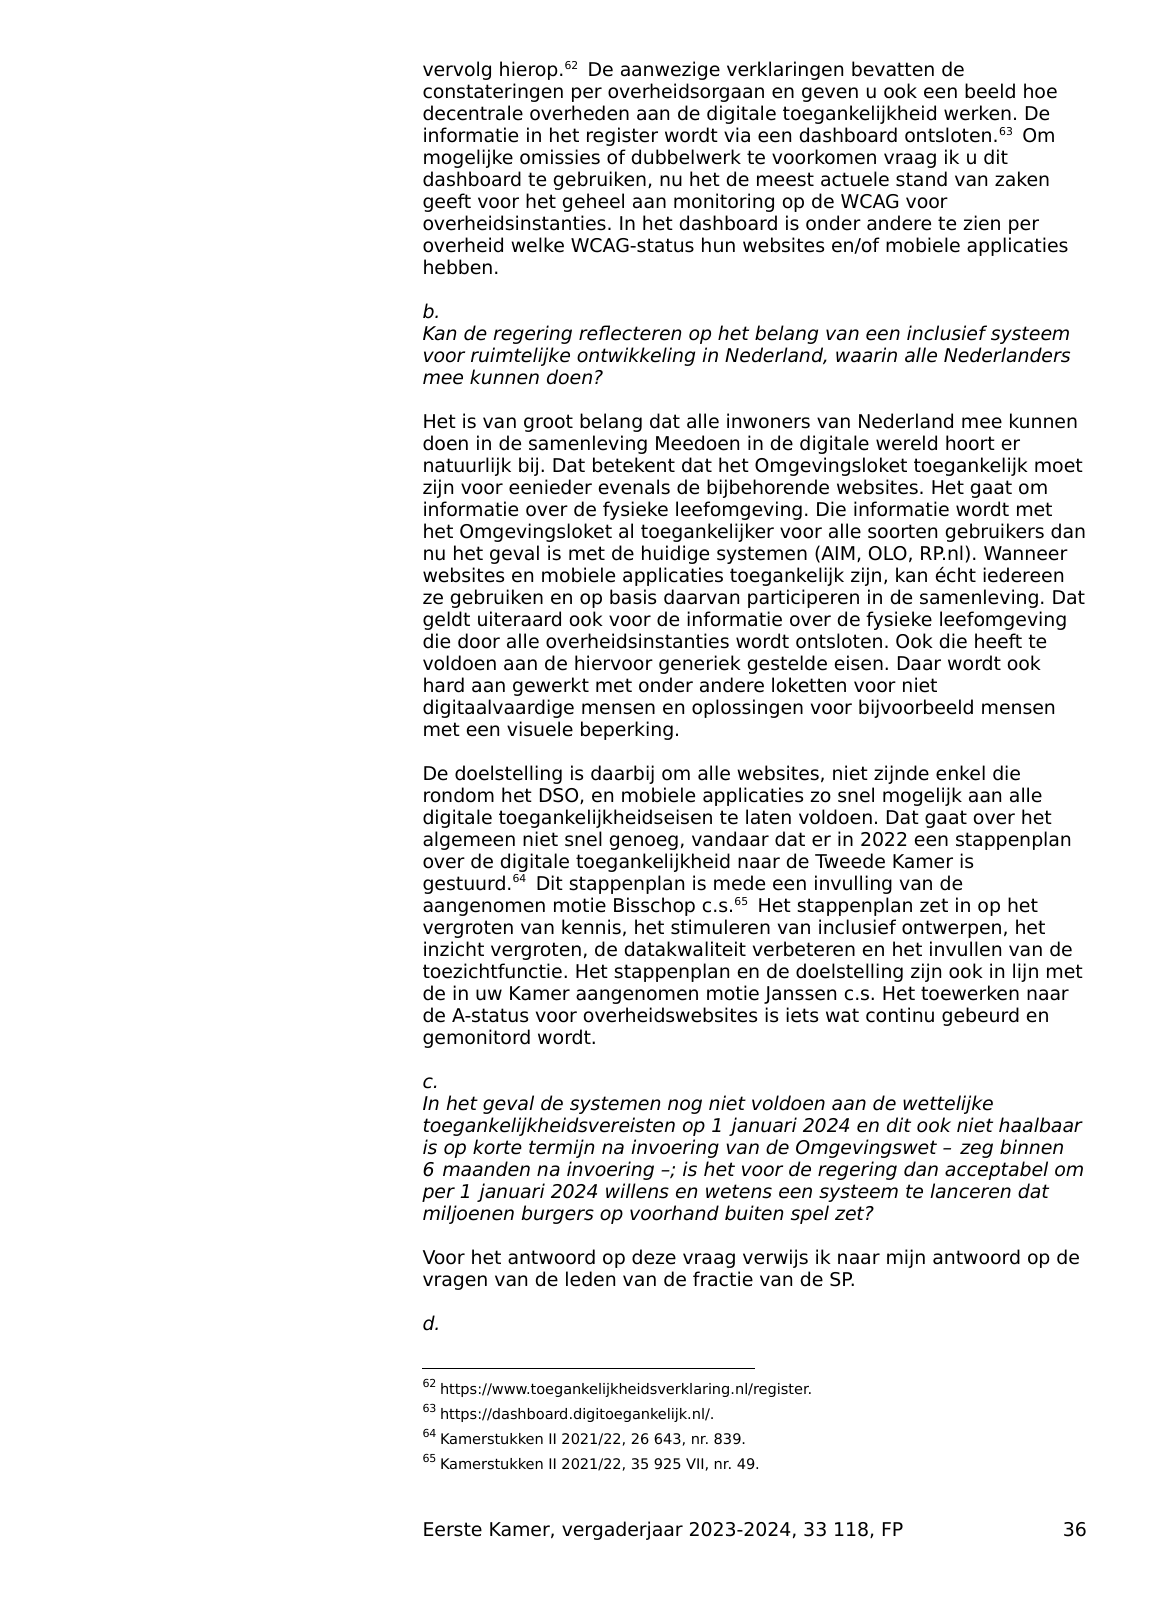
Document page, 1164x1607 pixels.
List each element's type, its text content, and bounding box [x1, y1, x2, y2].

text Kamerstukken II 2021/22, 26 643, nr. 839. [422, 1427, 1087, 1449]
text https://dashboard.digitoegankelijk.nl/. [422, 1402, 1087, 1424]
text De doelstelling is daarbij om alle websites, niet zijnde enkel die rondom het DSO, en mobiele applicaties zo snel mogelijk aan alle digitale toegankelijkheidseisen te laten voldoen. Dat gaat over het algemeen niet snel genoeg, vandaar dat er in 2022 een stappenplan over de digitale toegankelijkheid naar de Tweede Kamer is gestuurd. Dit stappenplan is mede een invulling van de aangenomen motie Bisschop c.s. Het stappenplan zet in op het vergroten van kennis, het stimuleren van inclusief ontwerpen, het inzicht vergroten, de datakwaliteit verbeteren en het invullen van de toezichtfunctie. Het stappenplan en de doelstelling zijn ook in lijn met de in uw Kamer aangenomen motie Janssen c.s. Het toewerken naar de A-status voor overheidswebsites is iets wat continu gebeurd en gemonitord wordt. [422, 763, 1087, 1049]
text vervolg hierop. De aanwezige verklaringen bevatten de constateringen per overheidsorgaan en geven u ook een beeld hoe decentrale overheden aan de digitale toegankelijkheid werken. De informatie in het register wordt via een dashboard ontsloten. Om mogelijke omissies of dubbelwerk te voorkomen vraag ik u dit dashboard te gebruiken, nu het de meest actuele stand van zaken geeft voor het geheel aan monitoring op de WCAG voor overheidsinstanties. In het dashboard is onder andere te zien per overheid welke WCAG-status hun websites en/of mobiele applicaties hebben. [422, 59, 1087, 279]
text Kan de regering reflecteren op het belang van een inclusief systeem voor ruimtelijke ontwikkeling in Nederland, waarin alle Nederlanders mee kunnen doen? [422, 323, 1087, 389]
text https://www.toegankelijkheidsverklaring.nl/register. [422, 1377, 1087, 1399]
text Het is van groot belang dat alle inwoners van Nederland mee kunnen doen in de samenleving Meedoen in de digitale wereld hoort er natuurlijk bij. Dat betekent dat het Omgevingsloket toegankelijk moet zijn voor eenieder evenals de bijbehorende websites. Het gaat om informatie over de fysieke leefomgeving. Die informatie wordt met het Omgevingsloket al toegankelijker voor alle soorten gebruikers dan nu het geval is met de huidige systemen (AIM, OLO, RP.nl). Wanneer websites en mobiele applicaties toegankelijk zijn, kan écht iedereen ze gebruiken en op basis daarvan participeren in de samenleving. Dat geldt uiteraard ook voor de informatie over de fysieke leefomgeving die door alle overheidsinstanties wordt ontsloten. Ook die heeft te voldoen aan de hiervoor generiek gestelde eisen. Daar wordt ook hard aan gewerkt met onder andere loketten voor niet digitaalvaardige mensen en oplossingen voor bijvoorbeeld mensen met een visuele beperking. [422, 411, 1087, 741]
text d. [422, 1313, 1087, 1335]
text c. [422, 1071, 1087, 1093]
text Voor het antwoord op deze vraag verwijs ik naar mijn antwoord op de vragen van de leden van de fractie van de SP. [422, 1247, 1087, 1291]
text In het geval de systemen nog niet voldoen aan de wettelijke toegankelijkheidsvereisten op 1 januari 2024 en dit ook niet haalbaar is op korte termijn na invoering van de Omgevingswet – zeg binnen 6 maanden na invoering –; is het voor de regering dan acceptabel om per 1 januari 2024 willens en wetens een systeem te lanceren dat miljoenen burgers op voorhand buiten spel zet? [422, 1093, 1087, 1225]
text b. [422, 301, 1087, 323]
text Kamerstukken II 2021/22, 35 925 VII, nr. 49. [422, 1452, 1087, 1474]
